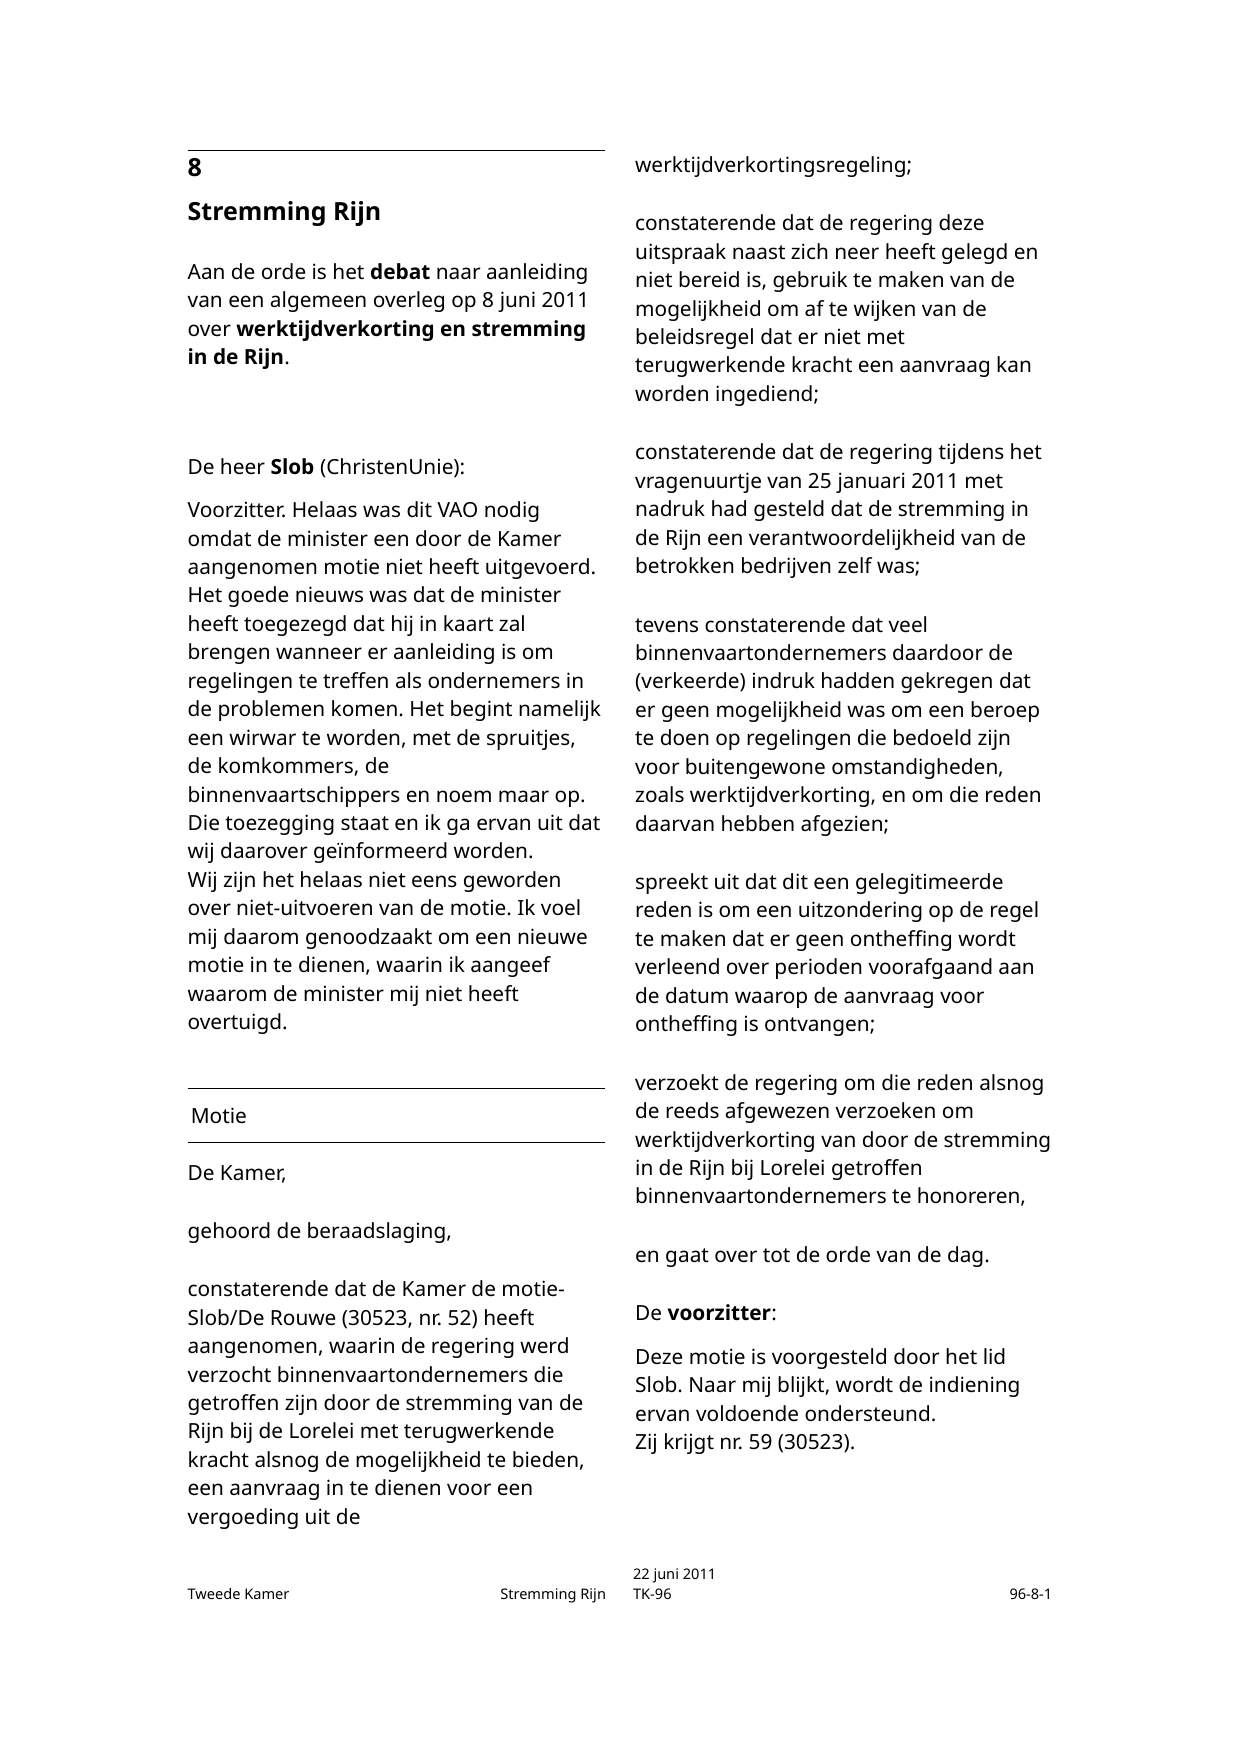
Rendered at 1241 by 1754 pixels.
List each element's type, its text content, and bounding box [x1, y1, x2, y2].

text Voorzitter. Helaas was dit VAO nodig omdat de minister een door de Kamer aangenomen motie niet heeft uitgevoerd. Het goede nieuws was dat de minister heeft toegezegd dat hij in kaart zal brengen wanneer er aanleiding is om regelingen te treffen als ondernemers in de problemen komen. Het begint namelijk een wirwar te worden, met de spruitjes, de komkommers, de binnenvaartschippers en noem maar op. Die toezegging staat en ik ga ervan uit dat wij daarover geïnformeerd worden. [187, 495, 605, 865]
text en gaat over tot de orde van de dag. [635, 1240, 1053, 1268]
text De voorzitter: [635, 1298, 1053, 1327]
text  [187, 401, 605, 429]
text constaterende dat de regering deze uitspraak naast zich neer heeft gelegd en niet bereid is, gebruik te maken van de mogelijkheid om af te wijken van de beleidsregel dat er niet met terugwerkende kracht een aanvraag kan worden ingediend; [635, 208, 1053, 407]
text constaterende dat de Kamer de motie-Slob/De Rouwe (30523, nr. 52) heeft aangenomen, waarin de regering werd verzocht binnenvaartondernemers die getroffen zijn door de stremming van de Rijn bij de Lorelei met terugwerkende kracht alsnog de mogelijkheid te bieden, een aanvraag in te dienen voor een vergoeding uit de [187, 1274, 605, 1530]
text Wij zijn het helaas niet eens geworden over niet-uitvoeren van de motie. Ik voel mij daarom genoodzaakt om een nieuwe motie in te dienen, waarin ik aangeef waarom de minister mij niet heeft overtuigd. [187, 865, 605, 1036]
text tevens constaterende dat veel binnenvaartondernemers daardoor de (verkeerde) indruk hadden gekregen dat er geen mogelijkheid was om een beroep te doen op regelingen die bedoeld zijn voor buitengewone omstandigheden, zoals werktijdverkorting, en om die reden daarvan hebben afgezien; [635, 610, 1053, 837]
text De heer Slob (ChristenUnie): [187, 452, 605, 480]
text Stremming Rijn [187, 193, 605, 227]
text verzoekt de regering om die reden alsnog de reeds afgewezen verzoeken om werktijdverkorting van door de stremming in de Rijn bij Lorelei getroffen binnenvaartondernemers te honoreren, [635, 1068, 1053, 1210]
text  [635, 1486, 1053, 1514]
text spreekt uit dat dit een gelegitimeerde reden is om een uitzondering op de regel te maken dat er geen ontheffing wordt verleend over perioden voorafgaand aan de datum waarop de aanvraag voor ontheffing is ontvangen; [635, 867, 1053, 1038]
text Aan de orde is het debat naar aanleiding van een algemeen overleg op 8 juni 2011 over werktijdverkorting en stremming in de Rijn. [187, 257, 605, 371]
subtitle Motie [187, 1089, 605, 1143]
text De Kamer, [187, 1158, 605, 1186]
text constaterende dat de regering tijdens het vragenuurtje van 25 januari 2011 met nadruk had gesteld dat de stremming in de Rijn een verantwoordelijkheid van de betrokken bedrijven zelf was; [635, 437, 1053, 580]
text werktijdverkortingsregeling; [635, 150, 1053, 178]
text Zij krijgt nr. 59 (30523). [635, 1427, 1053, 1456]
text gehoord de beraadslaging, [187, 1216, 605, 1244]
text 8 [187, 151, 605, 184]
text Deze motie is voorgesteld door het lid Slob. Naar mij blijkt, wordt de indiening ervan voldoende ondersteund. [635, 1342, 1053, 1427]
